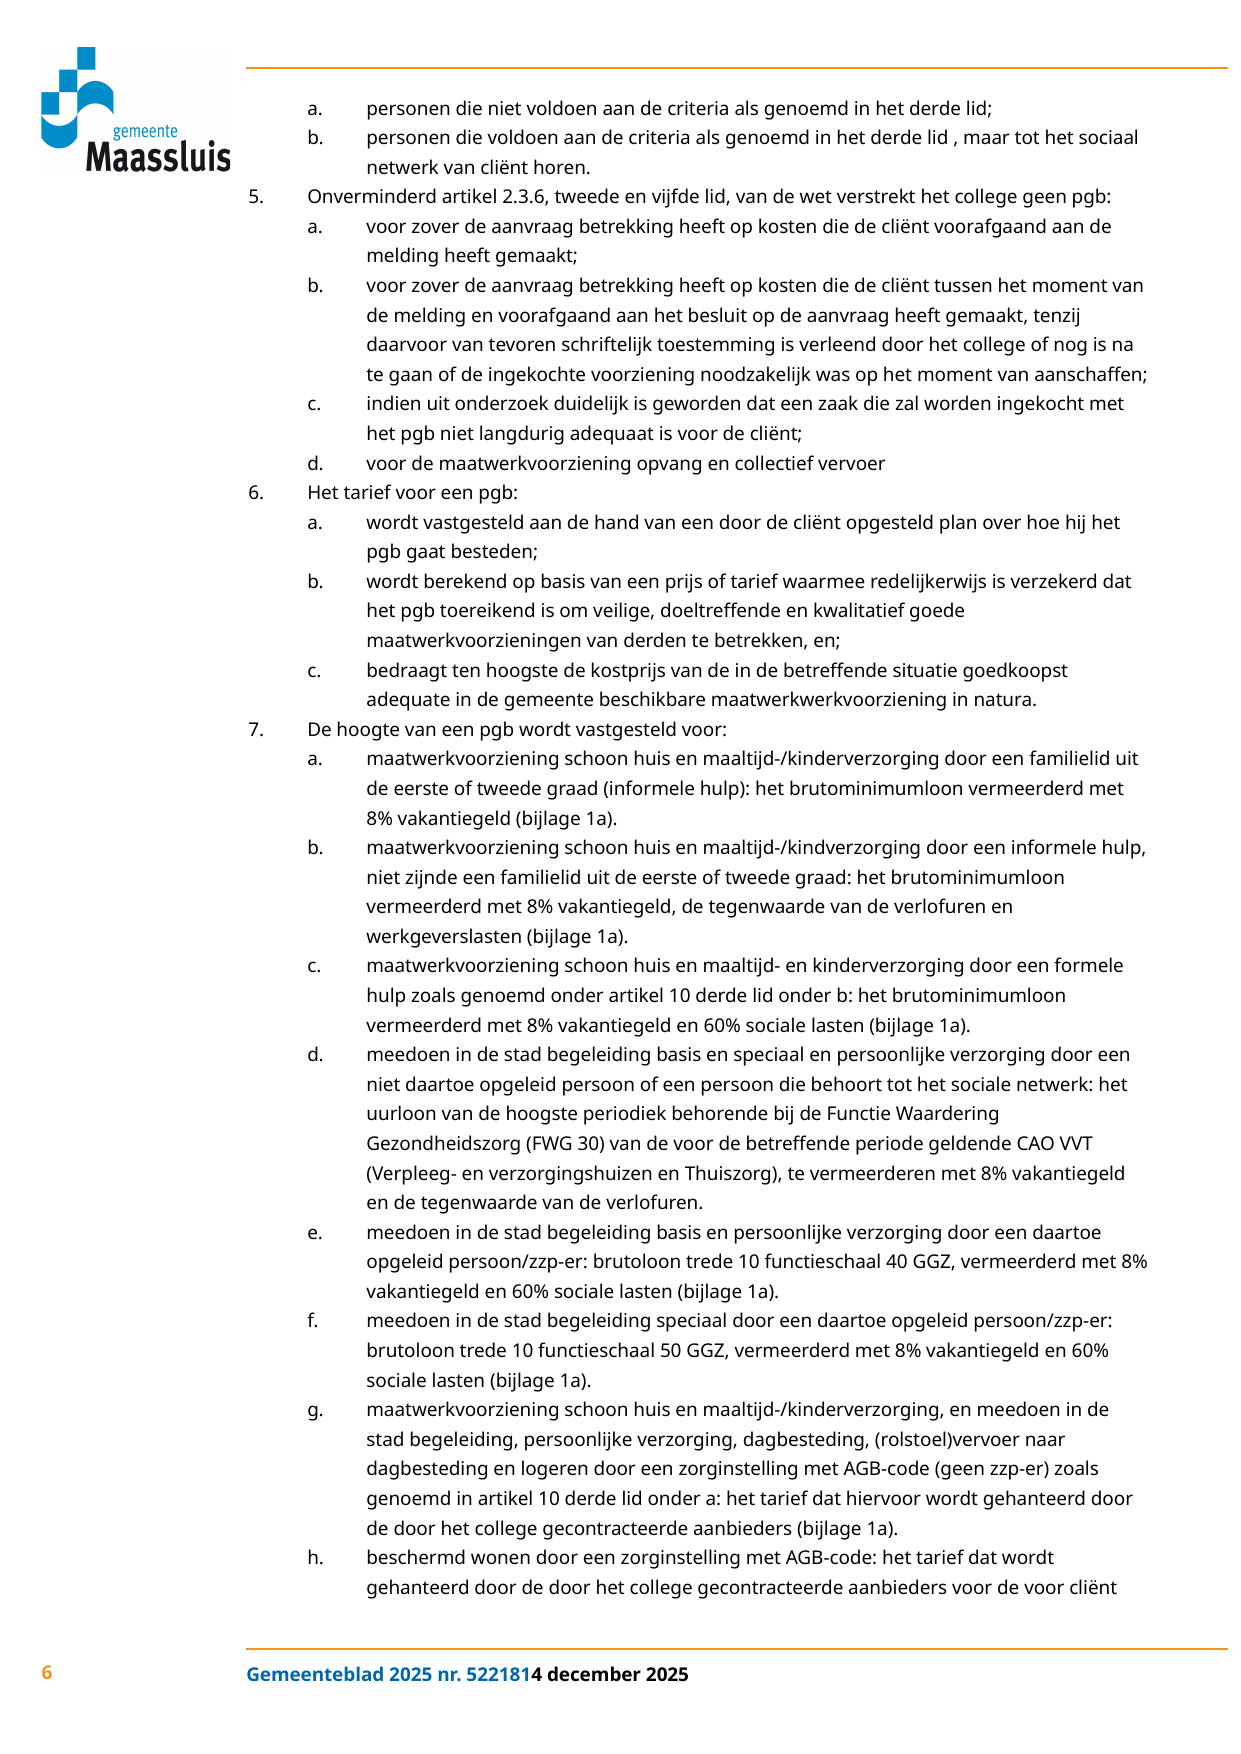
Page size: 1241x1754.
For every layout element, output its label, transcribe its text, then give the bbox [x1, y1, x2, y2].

picture [41, 47, 77, 92]
list voor zover de aanvraag betrekking heeft op kosten die de cliënt tussen het moment van de melding en voorafgaand aan het besluit op de aanvraag heeft gemaakt, tenzij daarvoor van tevoren schriftelijk toestemming is verleend door het college of nog is na te gaan of de ingekochte voorziening noodzakelijk was op het moment van aanschaffen; [307, 272, 1152, 387]
list indien uit onderzoek duidelijk is geworden dat een zaak die zal worden ingekocht met het pgb niet langdurig adequaat is voor de cliënt; [307, 391, 1152, 446]
list Onverminderd artikel 2.3.6, tweede en vijfde lid, van de wet verstrekt het college geen pgb: [248, 183, 1152, 209]
picture [41, 47, 231, 172]
list meedoen in de stad begeleiding basis en speciaal en persoonlijke verzorging door een niet daartoe opgeleid persoon of een persoon die behoort tot het sociale netwerk: het uurloon van de hoogste periodiek behorende bij de Functie Waardering Gezondheidszorg (FWG 30) van de voor de betreffende periode geldende CAO VVT (Verpleeg- en verzorgingshuizen en Thuiszorg), te vermeerderen met 8% vakantiegeld en de tegenwaarde van de verlofuren. [307, 1041, 1152, 1215]
list De hoogte van een pgb wordt vastgesteld voor: [248, 716, 1152, 742]
list maatwerkvoorziening schoon huis en maaltijd- en kinderverzorging door een formele hulp zoals genoemd onder artikel 10 derde lid onder b: het brutominimumloon vermeerderd met 8% vakantiegeld en 60% sociale lasten (bijlage 1a). [307, 953, 1152, 1038]
list bedraagt ten hoogste de kostprijs van de in de betreffende situatie goedkoopst adequate in de gemeente beschikbare maatwerkwerkvoorziening in natura. [307, 657, 1152, 712]
list meedoen in de stad begeleiding speciaal door een daartoe opgeleid persoon/zzp-er: brutoloon trede 10 functieschaal 50 GGZ, vermeerderd met 8% vakantiegeld en 60% sociale lasten (bijlage 1a). [307, 1308, 1152, 1393]
list voor zover de aanvraag betrekking heeft op kosten die de cliënt voorafgaand aan de melding heeft gemaakt; [307, 213, 1152, 268]
list beschermd wonen door een zorginstelling met AGB-code: het tarief dat wordt gehanteerd door de door het college gecontracteerde aanbieders voor de voor cliënt [307, 1544, 1152, 1600]
list maatwerkvoorziening schoon huis en maaltijd-/kinderverzorging door een familielid uit de eerste of tweede graad (informele hulp): het brutominimumloon vermeerderd met 8% vakantiegeld (bijlage 1a). [307, 746, 1152, 831]
list wordt vastgesteld aan de hand van een door de cliënt opgesteld plan over hoe hij het pgb gaat besteden; [307, 509, 1152, 564]
list voor de maatwerkvoorziening opvang en collectief vervoer [307, 450, 1152, 476]
list personen die voldoen aan de criteria als genoemd in het derde lid , maar tot het sociaal netwerk van cliënt horen. [307, 124, 1152, 180]
list maatwerkvoorziening schoon huis en maaltijd-/kinderverzorging, en meedoen in de stad begeleiding, persoonlijke verzorging, dagbesteding, (rolstoel)vervoer naar dagbesteding en logeren door een zorginstelling met AGB-code (geen zzp-er) zoals genoemd in artikel 10 derde lid onder a: het tarief dat hiervoor wordt gehanteerd door de door het college gecontracteerde aanbieders (bijlage 1a). [307, 1396, 1152, 1541]
list maatwerkvoorziening schoon huis en maaltijd-/kindverzorging door een informele hulp, niet zijnde een familielid uit de eerste of tweede graad: het brutominimumloon vermeerderd met 8% vakantiegeld, de tegenwaarde van de verlofuren en werkgeverslasten (bijlage 1a). [307, 834, 1152, 949]
list personen die niet voldoen aan de criteria als genoemd in het derde lid; [307, 95, 1152, 121]
list meedoen in de stad begeleiding basis en persoonlijke verzorging door een daartoe opgeleid persoon/zzp-er: brutoloon trede 10 functieschaal 40 GGZ, vermeerderd met 8% vakantiegeld en 60% sociale lasten (bijlage 1a). [307, 1219, 1152, 1304]
list wordt berekend op basis van een prijs of tarief waarmee redelijkerwijs is verzekerd dat het pgb toereikend is om veilige, doeltreffende en kwalitatief goede maatwerkvoorzieningen van derden te betrekken, en; [307, 568, 1152, 653]
list Het tarief voor een pgb: [248, 479, 1152, 505]
